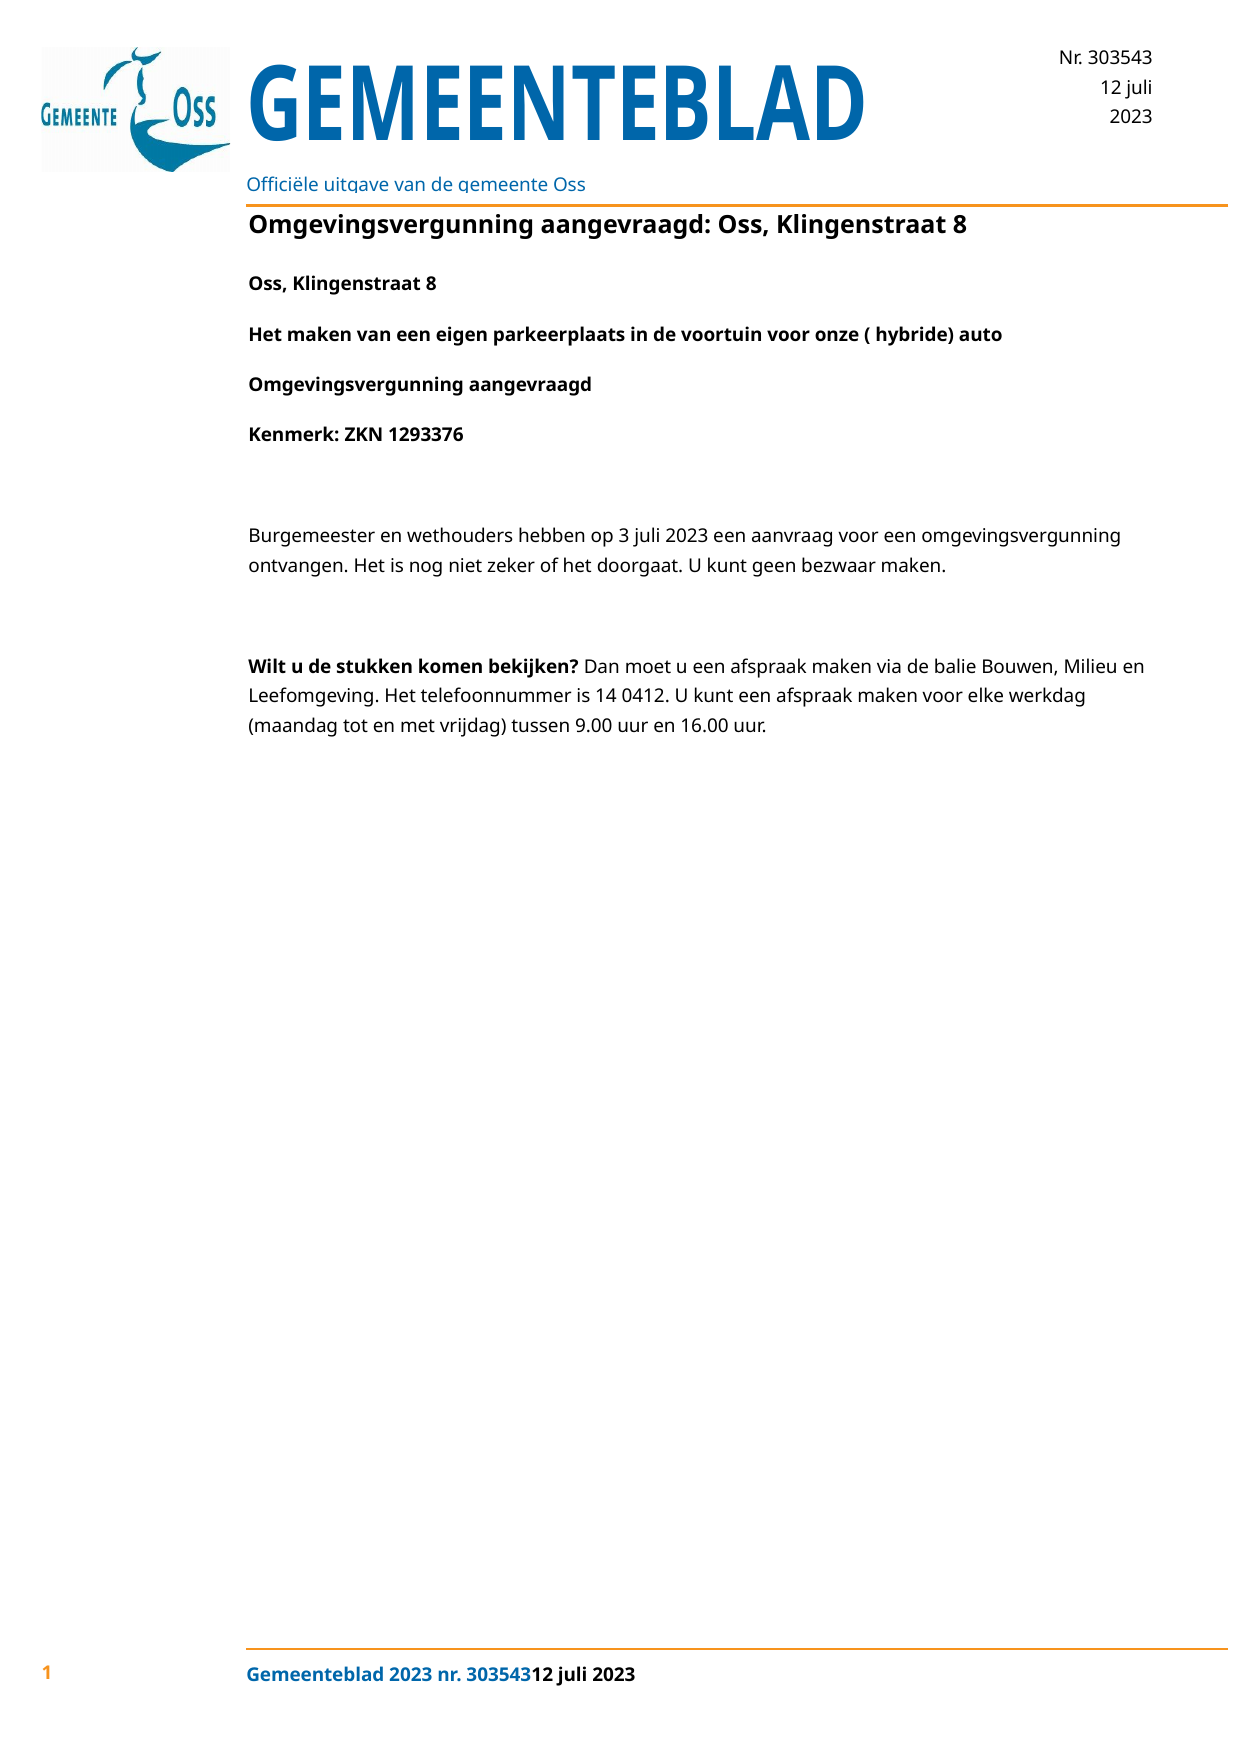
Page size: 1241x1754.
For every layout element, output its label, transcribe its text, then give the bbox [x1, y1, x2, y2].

text Wilt u de stukken komen bekijken? Dan moet u een afspraak maken via de balie Bouwen, Milieu en Leefomgeving. Het telefoonnummer is 14 0412. U kunt een afspraak maken voor elke werkdag (maandag tot en met vrijdag) tussen 9.00 uur en 16.00 uur. [248, 653, 1152, 738]
text Omgevingsvergunning aangevraagd [248, 371, 1152, 397]
picture [41, 47, 231, 172]
text Oss, Klingenstraat 8 [248, 270, 1152, 296]
text Burgemeester en wethouders hebben op 3 juli 2023 een aanvraag voor een omgevingsvergunning ontvangen. Het is nog niet zeker of het doorgaat. U kunt geen bezwaar maken. [248, 522, 1152, 578]
text Het maken van een eigen parkeerplaats in de voortuin voor onze ( hybride) auto [248, 321, 1152, 346]
text Omgevingsvergunning aangevraagd: Oss, Klingenstraat 8 [248, 207, 1152, 241]
text Kenmerk: ZKN 1293376 [248, 422, 1152, 447]
